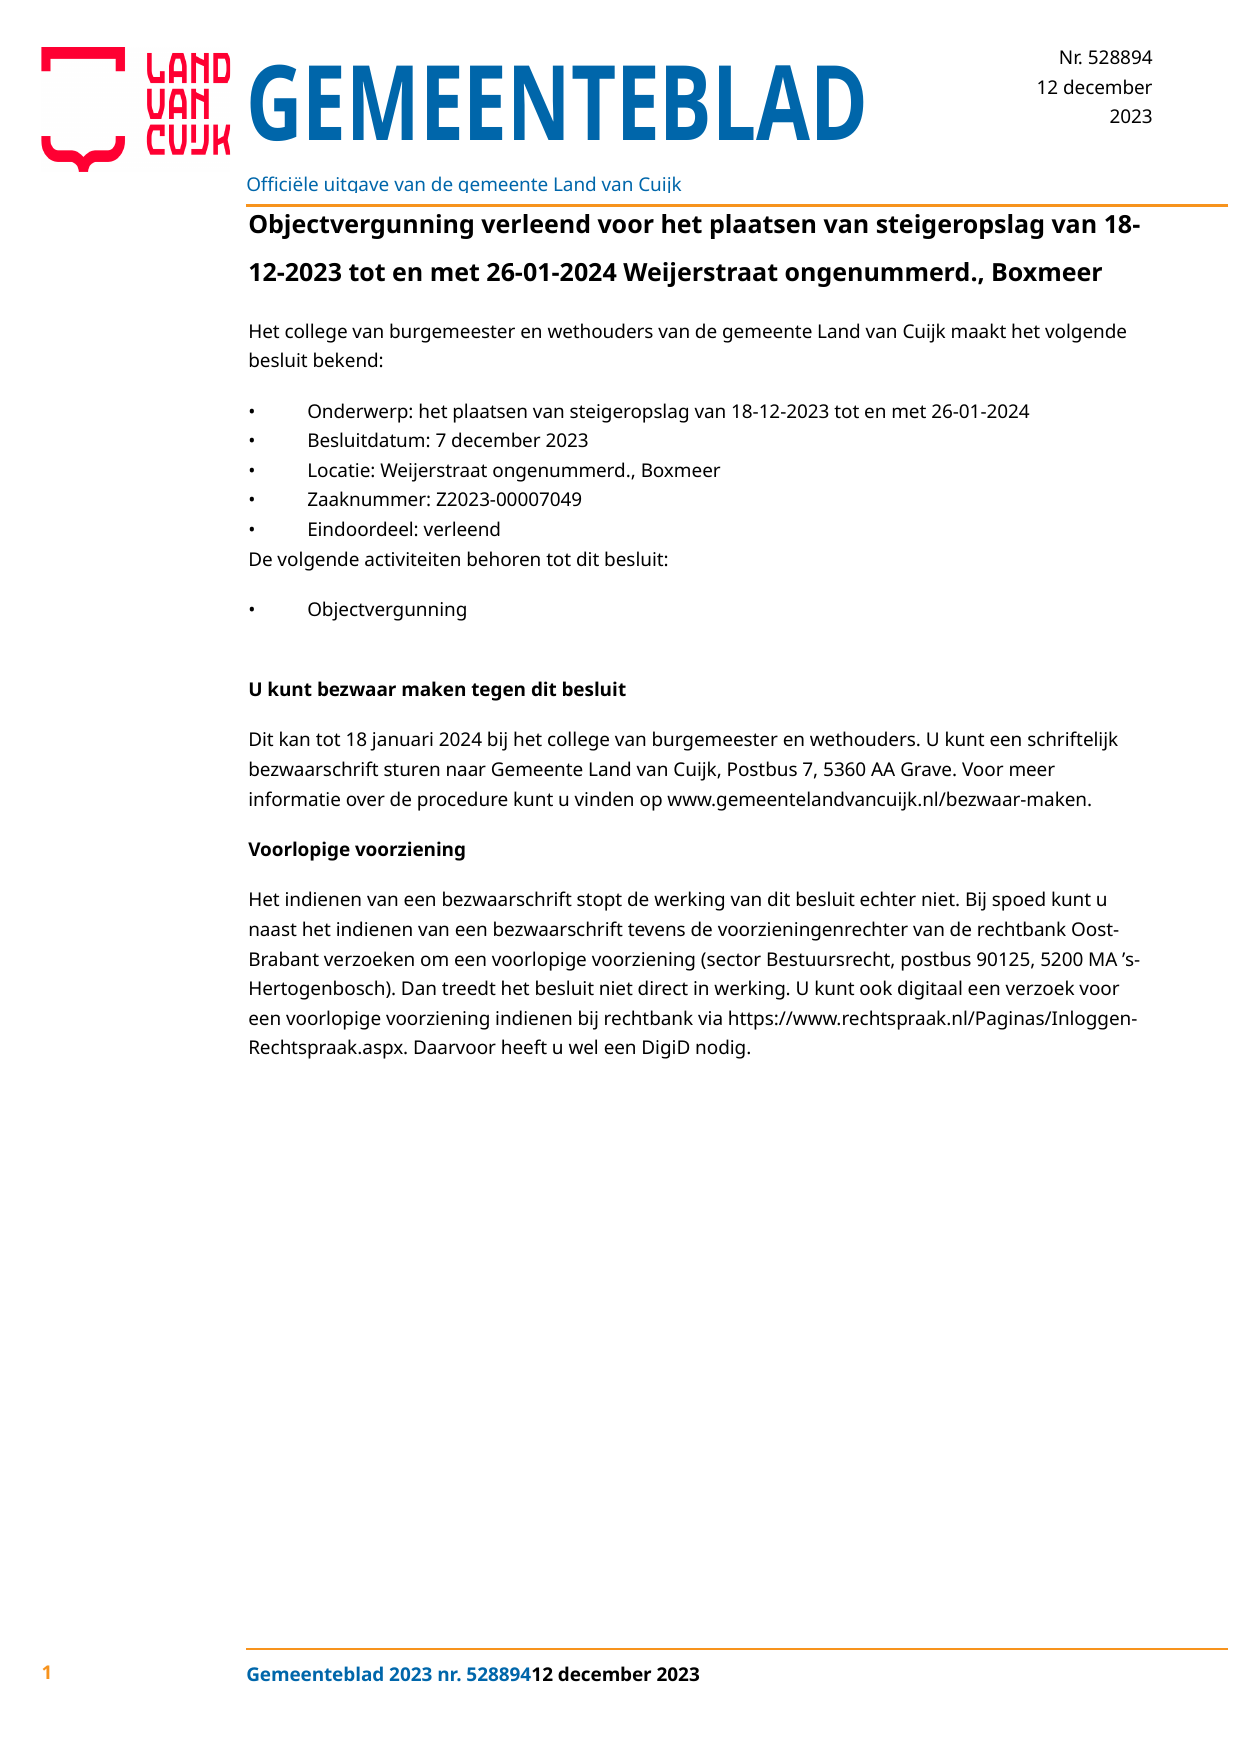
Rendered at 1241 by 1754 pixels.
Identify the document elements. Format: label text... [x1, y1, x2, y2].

text Het college van burgemeester en wethouders van de gemeente Land van Cuijk maakt het volgende besluit bekend: [248, 318, 1152, 373]
list Objectvergunning [248, 596, 1152, 622]
text Dit kan tot 18 januari 2024 bij het college van burgemeester en wethouders. U kunt een schriftelijk bezwaarschrift sturen naar Gemeente Land van Cuijk, Postbus 7, 5360 AA Grave. Voor meer informatie over de procedure kunt u vinden op www.gemeentelandvancuijk.nl/bezwaar-maken. [248, 727, 1152, 812]
text U kunt bezwaar maken tegen dit besluit [248, 676, 1152, 702]
text Objectvergunning verleend voor het plaatsen van steigeropslag van 18-12-2023 tot en met 26-01-2024 Weijerstraat ongenummerd., Boxmeer [248, 207, 1152, 288]
list Eindoordeel: verleend [248, 516, 1152, 542]
list Onderwerp: het plaatsen van steigeropslag van 18-12-2023 tot en met 26-01-2024 [248, 398, 1152, 424]
text Het indienen van een bezwaarschrift stopt de werking van dit besluit echter niet. Bij spoed kunt u naast het indienen van een bezwaarschrift tevens de voorzieningenrechter van de rechtbank Oost-Brabant verzoeken om een voorlopige voorziening (sector Bestuursrecht, postbus 90125, 5200 MA ’s-Hertogenbosch). Dan treedt het besluit niet direct in werking. U kunt ook digitaal een verzoek voor een voorlopige voorziening indienen bij rechtbank via https://www.rechtspraak.nl/Paginas/Inloggen-Rechtspraak.aspx. Daarvoor heeft u wel een DigiD nodig. [248, 887, 1152, 1060]
list Besluitdatum: 7 december 2023 [248, 427, 1152, 453]
list Zaaknummer: Z2023-00007049 [248, 487, 1152, 512]
text De volgende activiteiten behoren tot dit besluit: [248, 546, 1152, 572]
text Voorlopige voorziening [248, 836, 1152, 862]
list Locatie: Weijerstraat ongenummerd., Boxmeer [248, 457, 1152, 483]
picture [41, 47, 231, 172]
